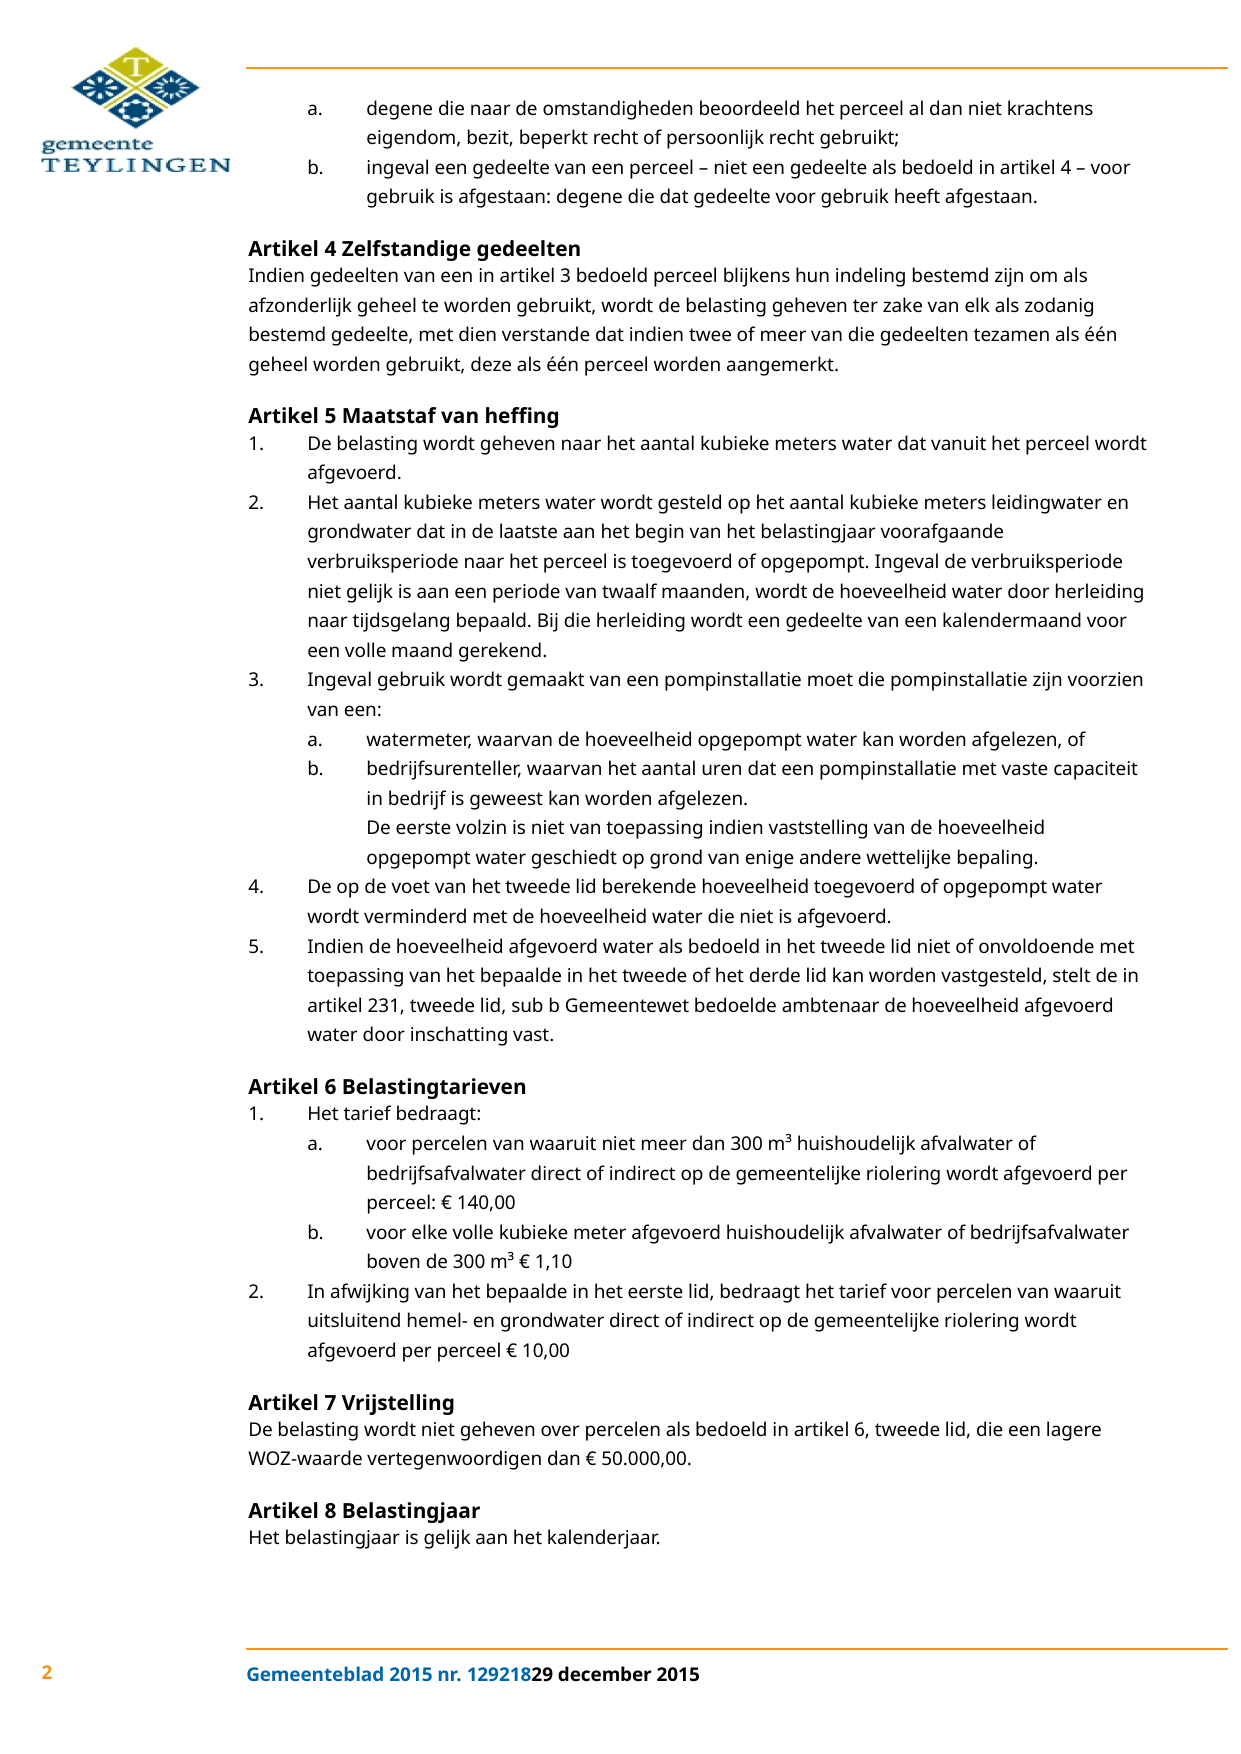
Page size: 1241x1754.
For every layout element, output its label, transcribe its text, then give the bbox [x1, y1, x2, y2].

list De belasting wordt geheven naar het aantal kubieke meters water dat vanuit het perceel wordt afgevoerd. [248, 430, 1152, 485]
list Indien de hoeveelheid afgevoerd water als bedoeld in het tweede lid niet of onvoldoende met toepassing van het bepaalde in het tweede of het derde lid kan worden vastgesteld, stelt de in artikel 231, tweede lid, sub b Gemeentewet bedoelde ambtenaar de hoeveelheid afgevoerd water door inschatting vast. [248, 933, 1152, 1047]
text Artikel 5 Maatstaf van heffing [248, 402, 1152, 430]
text Artikel 7 Vrijstelling [248, 1388, 1152, 1416]
list Het aantal kubieke meters water wordt gesteld op het aantal kubieke meters leidingwater en grondwater dat in de laatste aan het begin van het belastingjaar voorafgaande verbruiksperiode naar het perceel is toegevoerd of opgepompt. Ingeval de verbruiksperiode niet gelijk is aan een periode van twaalf maanden, wordt de hoeveelheid water door herleiding naar tijdsgelang bepaald. Bij die herleiding wordt een gedeelte van een kalendermaand voor een volle maand gerekend. [248, 489, 1152, 663]
text Indien gedeelten van een in artikel 3 bedoeld perceel blijkens hun indeling bestemd zijn om als afzonderlijk geheel te worden gebruikt, wordt de belasting geheven ter zake van elk als zodanig bestemd gedeelte, met dien verstande dat indien twee of meer van die gedeelten tezamen als één geheel worden gebruikt, deze als één perceel worden aangemerkt. [248, 262, 1152, 377]
list voor elke volle kubieke meter afgevoerd huishoudelijk afvalwater of bedrijfsafvalwater boven de 300 m³ € 1,10 [307, 1219, 1152, 1274]
list ingeval een gedeelte van een perceel – niet een gedeelte als bedoeld in artikel 4 – voor gebruik is afgestaan: degene die dat gedeelte voor gebruik heeft afgestaan. [307, 154, 1152, 209]
picture [41, 47, 231, 172]
list In afwijking van het bepaalde in het eerste lid, bedraagt het tarief voor percelen van waaruit uitsluitend hemel- en grondwater direct of indirect op de gemeentelijke riolering wordt afgevoerd per perceel € 10,00 [248, 1278, 1152, 1363]
text Het belastingjaar is gelijk aan het kalenderjaar. [248, 1524, 1152, 1550]
list watermeter, waarvan de hoeveelheid opgepompt water kan worden afgelezen, of [307, 726, 1152, 752]
text Artikel 6 Belastingtarieven [248, 1072, 1152, 1101]
list De eerste volzin is niet van toepassing indien vaststelling van de hoeveelheid opgepompt water geschiedt op grond van enige andere wettelijke bepaling. [307, 814, 1152, 870]
list bedrijfsurenteller, waarvan het aantal uren dat een pompinstallatie met vaste capaciteit in bedrijf is geweest kan worden afgelezen. [307, 755, 1152, 811]
list De op de voet van het tweede lid berekende hoeveelheid toegevoerd of opgepompt water wordt verminderd met de hoeveelheid water die niet is afgevoerd. [248, 874, 1152, 929]
text Artikel 8 Belastingjaar [248, 1496, 1152, 1524]
list degene die naar de omstandigheden beoordeeld het perceel al dan niet krachtens eigendom, bezit, beperkt recht of persoonlijk recht gebruikt; [307, 95, 1152, 150]
text Artikel 4 Zelfstandige gedeelten [248, 234, 1152, 262]
list Het tarief bedraagt: [248, 1101, 1152, 1126]
list Ingeval gebruik wordt gemaakt van een pompinstallatie moet die pompinstallatie zijn voorzien van een: [248, 667, 1152, 722]
text De belasting wordt niet geheven over percelen als bedoeld in artikel 6, tweede lid, die een lagere WOZ-waarde vertegenwoordigen dan € 50.000,00. [248, 1416, 1152, 1471]
list voor percelen van waaruit niet meer dan 300 m³ huishoudelijk afvalwater of bedrijfsafvalwater direct of indirect op de gemeentelijke riolering wordt afgevoerd per perceel: € 140,00 [307, 1130, 1152, 1215]
